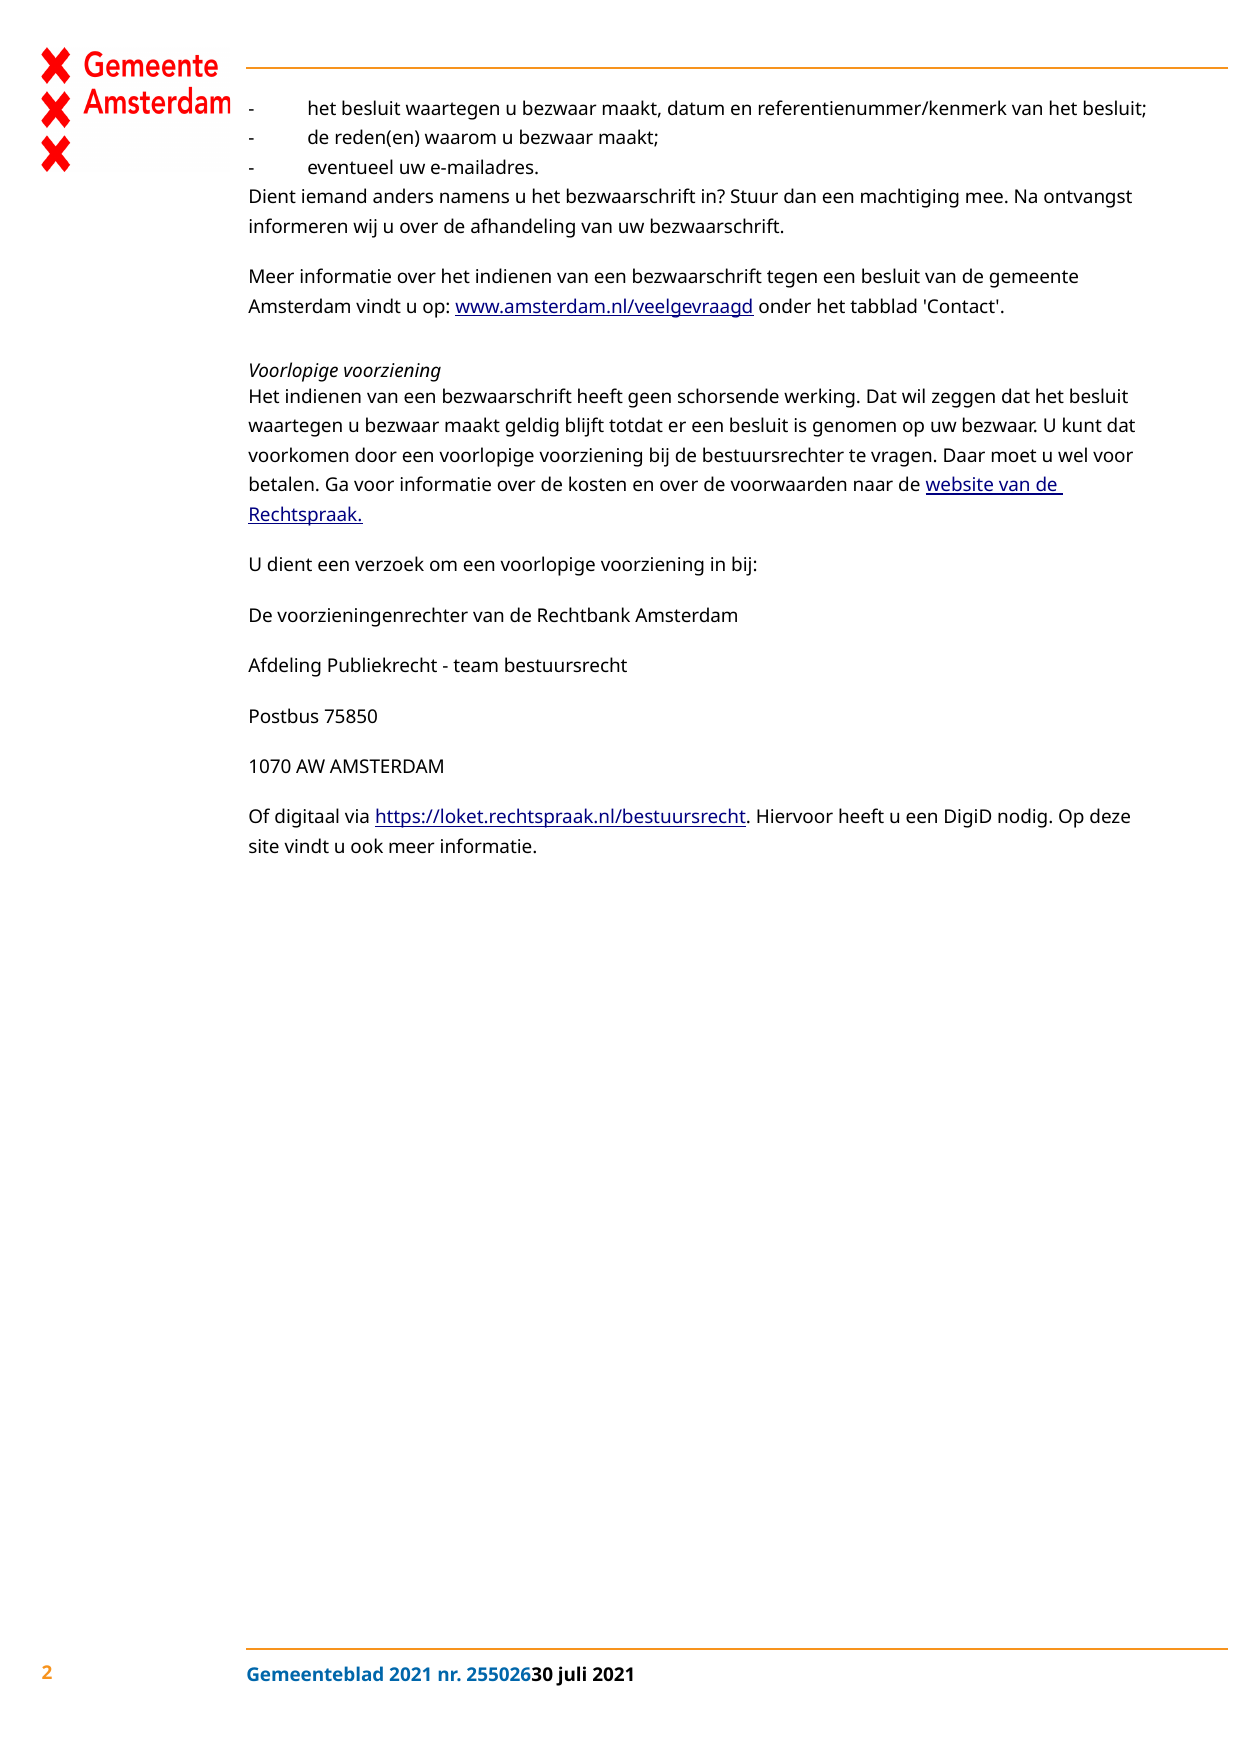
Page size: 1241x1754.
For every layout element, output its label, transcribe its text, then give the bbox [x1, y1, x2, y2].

text Postbus 75850 [248, 703, 1152, 728]
list eventueel uw e-mailadres. [248, 154, 1152, 180]
text Voorlopige voorziening [248, 357, 1152, 383]
text 1070 AW AMSTERDAM [248, 753, 1152, 779]
text Afdeling Publiekrecht - team bestuursrecht [248, 652, 1152, 678]
list de reden(en) waarom u bezwaar maakt; [248, 124, 1152, 150]
text Of digitaal via https://loket.rechtspraak.nl/bestuursrecht. Hiervoor heeft u een DigiD nodig. Op deze site vindt u ook meer informatie. [248, 804, 1152, 859]
text Meer informatie over het indienen van een bezwaarschrift tegen een besluit van de gemeente Amsterdam vindt u op: www.amsterdam.nl/veelgevraagd onder het tabblad 'Contact'. [248, 263, 1152, 319]
text De voorzieningenrechter van de Rechtbank Amsterdam [248, 602, 1152, 628]
text Dient iemand anders namens u het bezwaarschrift in? Stuur dan een machtiging mee. Na ontvangst informeren wij u over de afhandeling van uw bezwaarschrift. [248, 183, 1152, 239]
text Het indienen van een bezwaarschrift heeft geen schorsende werking. Dat wil zeggen dat het besluit waartegen u bezwaar maakt geldig blijft totdat er een besluit is genomen op uw bezwaar. U kunt dat voorkomen door een voorlopige voorziening bij de bestuursrechter te vragen. Daar moet u wel voor betalen. Ga voor informatie over de kosten en over de voorwaarden naar de website van de Rechtspraak. [248, 383, 1152, 527]
picture [41, 47, 231, 172]
text U dient een verzoek om een voorlopige voorziening in bij: [248, 552, 1152, 577]
list het besluit waartegen u bezwaar maakt, datum en referentienummer/kenmerk van het besluit; [248, 95, 1152, 121]
